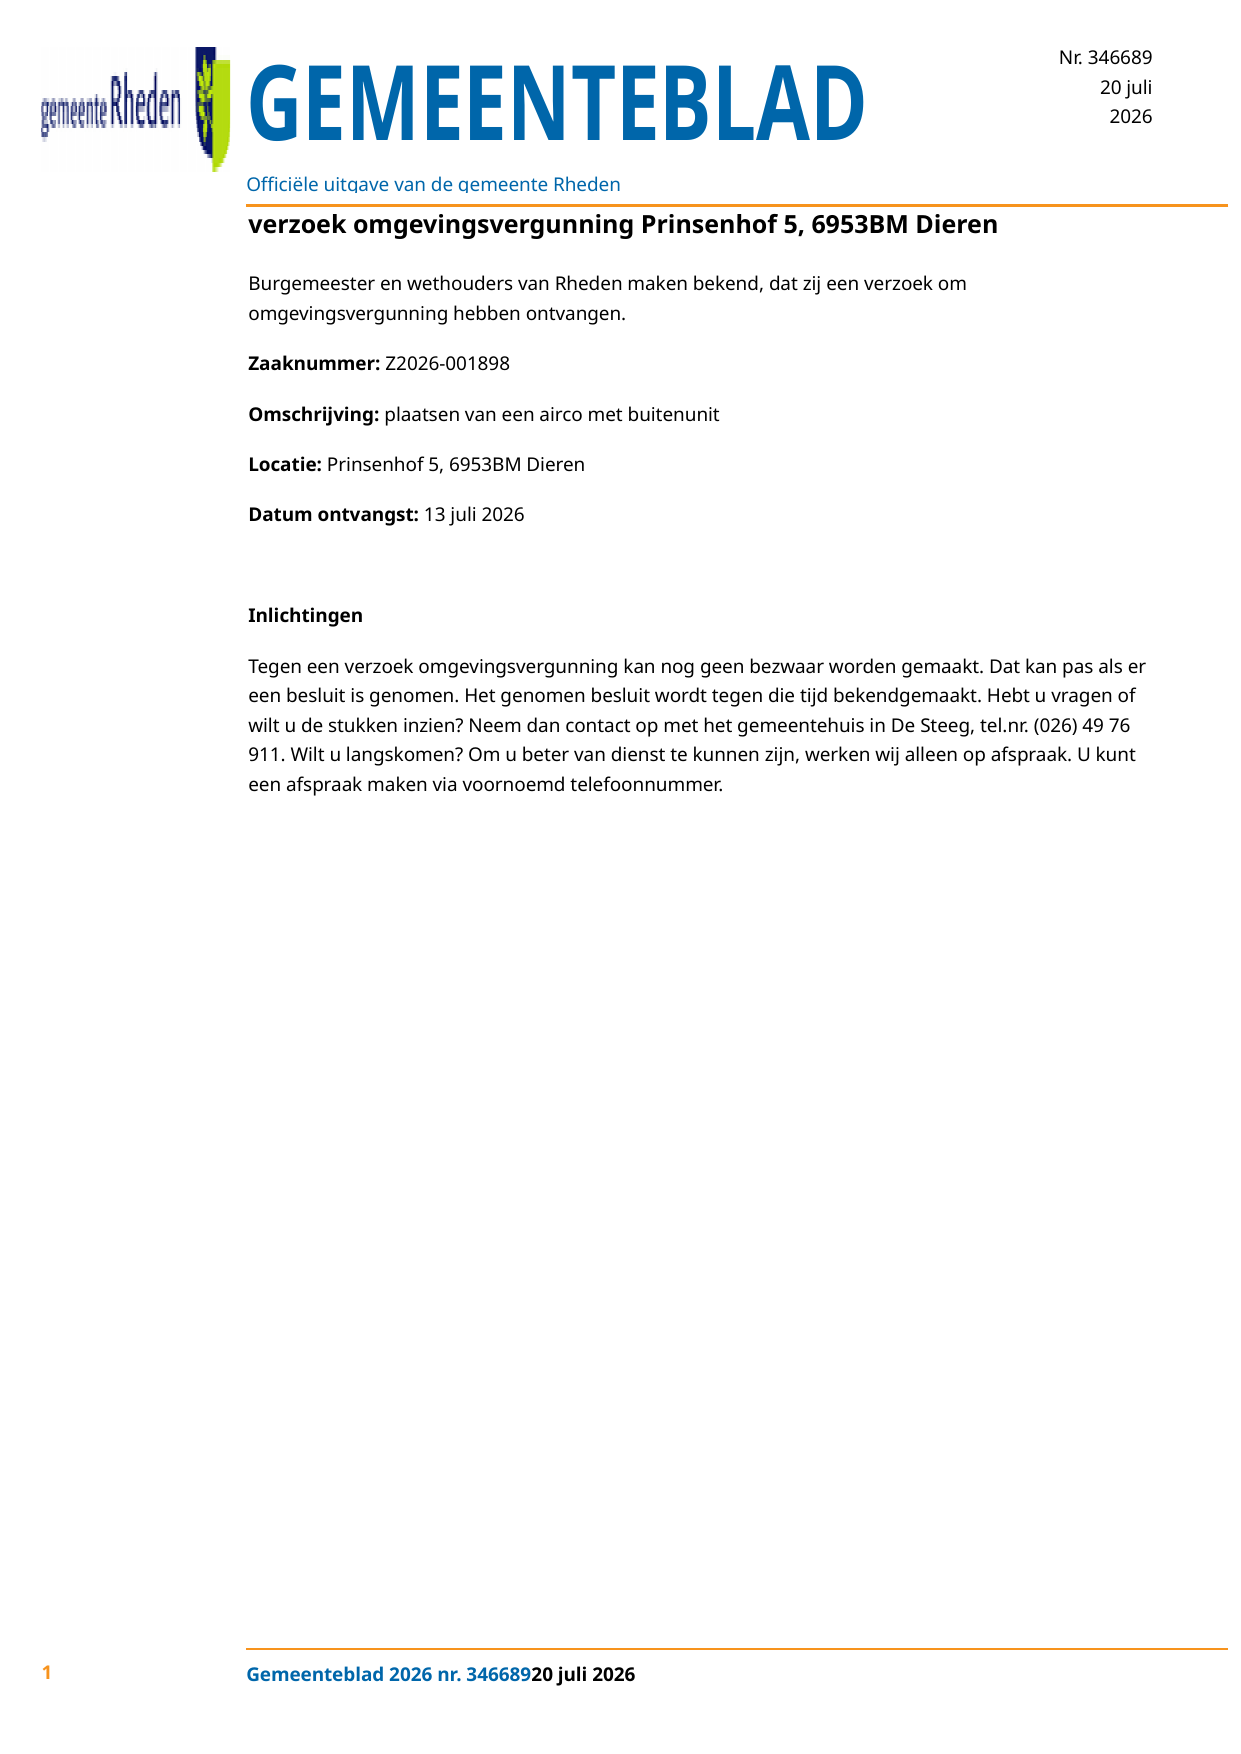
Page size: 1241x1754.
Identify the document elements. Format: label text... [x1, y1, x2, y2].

text Zaaknummer: Z2026-001898 [248, 350, 1152, 376]
text Datum ontvangst: 13 juli 2026 [248, 502, 1152, 527]
text Omschrijving: plaatsen van een airco met buitenunit [248, 401, 1152, 426]
text Burgemeester en wethouders van Rheden maken bekend, dat zij een verzoek om omgevingsvergunning hebben ontvangen. [248, 270, 1152, 326]
text Locatie: Prinsenhof 5, 6953BM Dieren [248, 451, 1152, 477]
picture [41, 47, 231, 172]
text Tegen een verzoek omgevingsvergunning kan nog geen bezwaar worden gemaakt. Dat kan pas als er een besluit is genomen. Het genomen besluit wordt tegen die tijd bekendgemaakt. Hebt u vragen of wilt u de stukken inzien? Neem dan contact op met het gemeentehuis in De Steeg, tel.nr. (026) 49 76 911. Wilt u langskomen? Om u beter van dienst te kunnen zijn, werken wij alleen op afspraak. U kunt een afspraak maken via voornoemd telefoonnummer. [248, 653, 1152, 797]
text verzoek omgevingsvergunning Prinsenhof 5, 6953BM Dieren [248, 207, 1152, 241]
text Inlichtingen [248, 602, 1152, 628]
